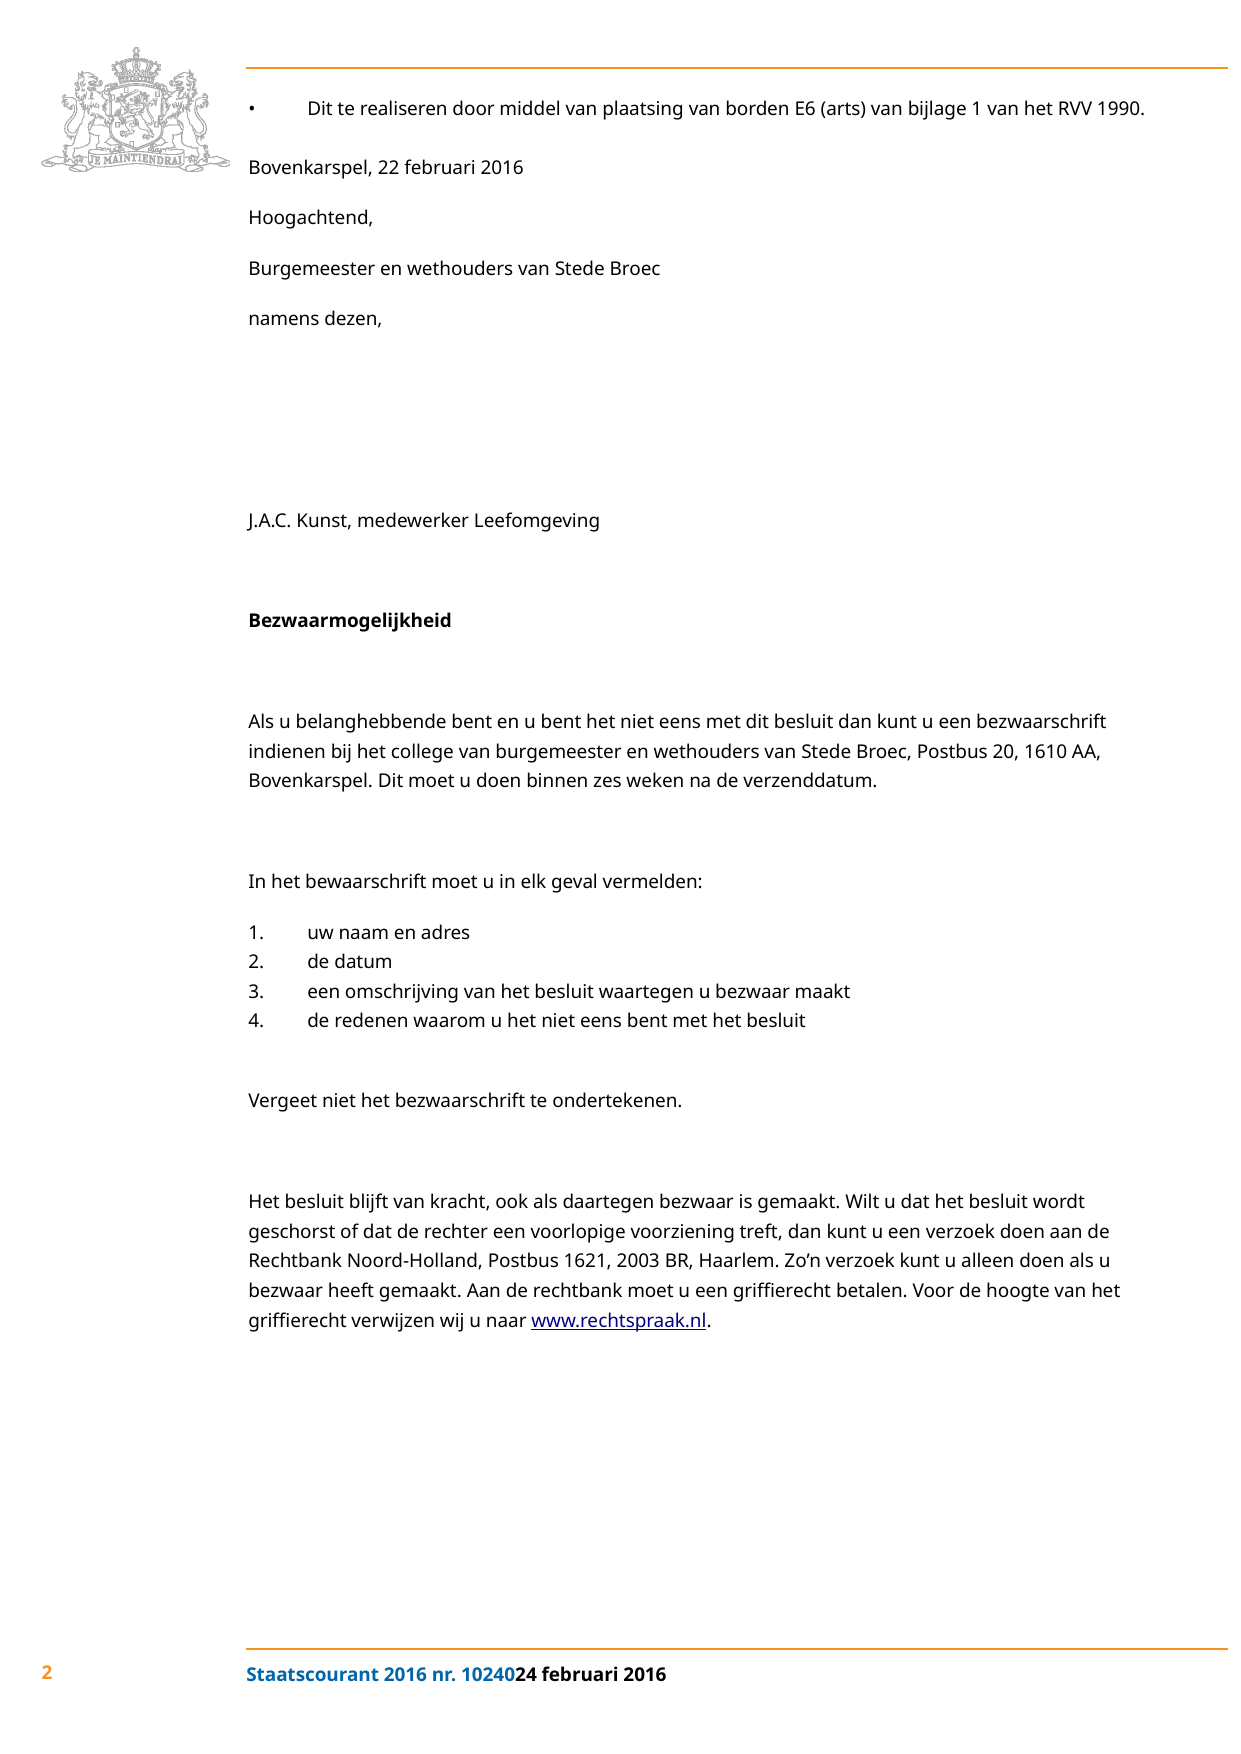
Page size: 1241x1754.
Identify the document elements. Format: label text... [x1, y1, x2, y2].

list de datum [248, 948, 1152, 974]
text Als u belanghebbende bent en u bent het niet eens met dit besluit dan kunt u een bezwaarschrift indienen bij het college van burgemeester en wethouders van Stede Broec, Postbus 20, 1610 AA, Bovenkarspel. Dit moet u doen binnen zes weken na de verzenddatum. [248, 708, 1152, 793]
text Hoogachtend, [248, 204, 1152, 230]
text namens dezen, [248, 305, 1152, 331]
text In het bewaarschrift moet u in elk geval vermelden: [248, 868, 1152, 894]
text Burgemeester en wethouders van Stede Broec [248, 255, 1152, 281]
picture [41, 47, 231, 172]
list Dit te realiseren door middel van plaatsing van borden E6 (arts) van bijlage 1 van het RVV 1990. [248, 95, 1152, 121]
text Vergeet niet het bezwaarschrift te ondertekenen. [248, 1088, 1152, 1113]
text Bovenkarspel, 22 februari 2016 [248, 154, 1152, 180]
list een omschrijving van het besluit waartegen u bezwaar maakt [248, 978, 1152, 1004]
list de redenen waarom u het niet eens bent met het besluit [248, 1008, 1152, 1033]
text J.A.C. Kunst, medewerker Leefomgeving [248, 507, 1152, 533]
list uw naam en adres [248, 919, 1152, 945]
text Het besluit blijft van kracht, ook als daartegen bezwaar is gemaakt. Wilt u dat het besluit wordt geschorst of dat de rechter een voorlopige voorziening treft, dan kunt u een verzoek doen aan de Rechtbank Noord-Holland, Postbus 1621, 2003 BR, Haarlem. Zo’n verzoek kunt u alleen doen als u bezwaar heeft gemaakt. Aan de rechtbank moet u een griffierecht betalen. Voor de hoogte van het griffierecht verwijzen wij u naar www.rechtspraak.nl. [248, 1188, 1152, 1333]
text Bezwaarmogelijkheid [248, 608, 1152, 633]
